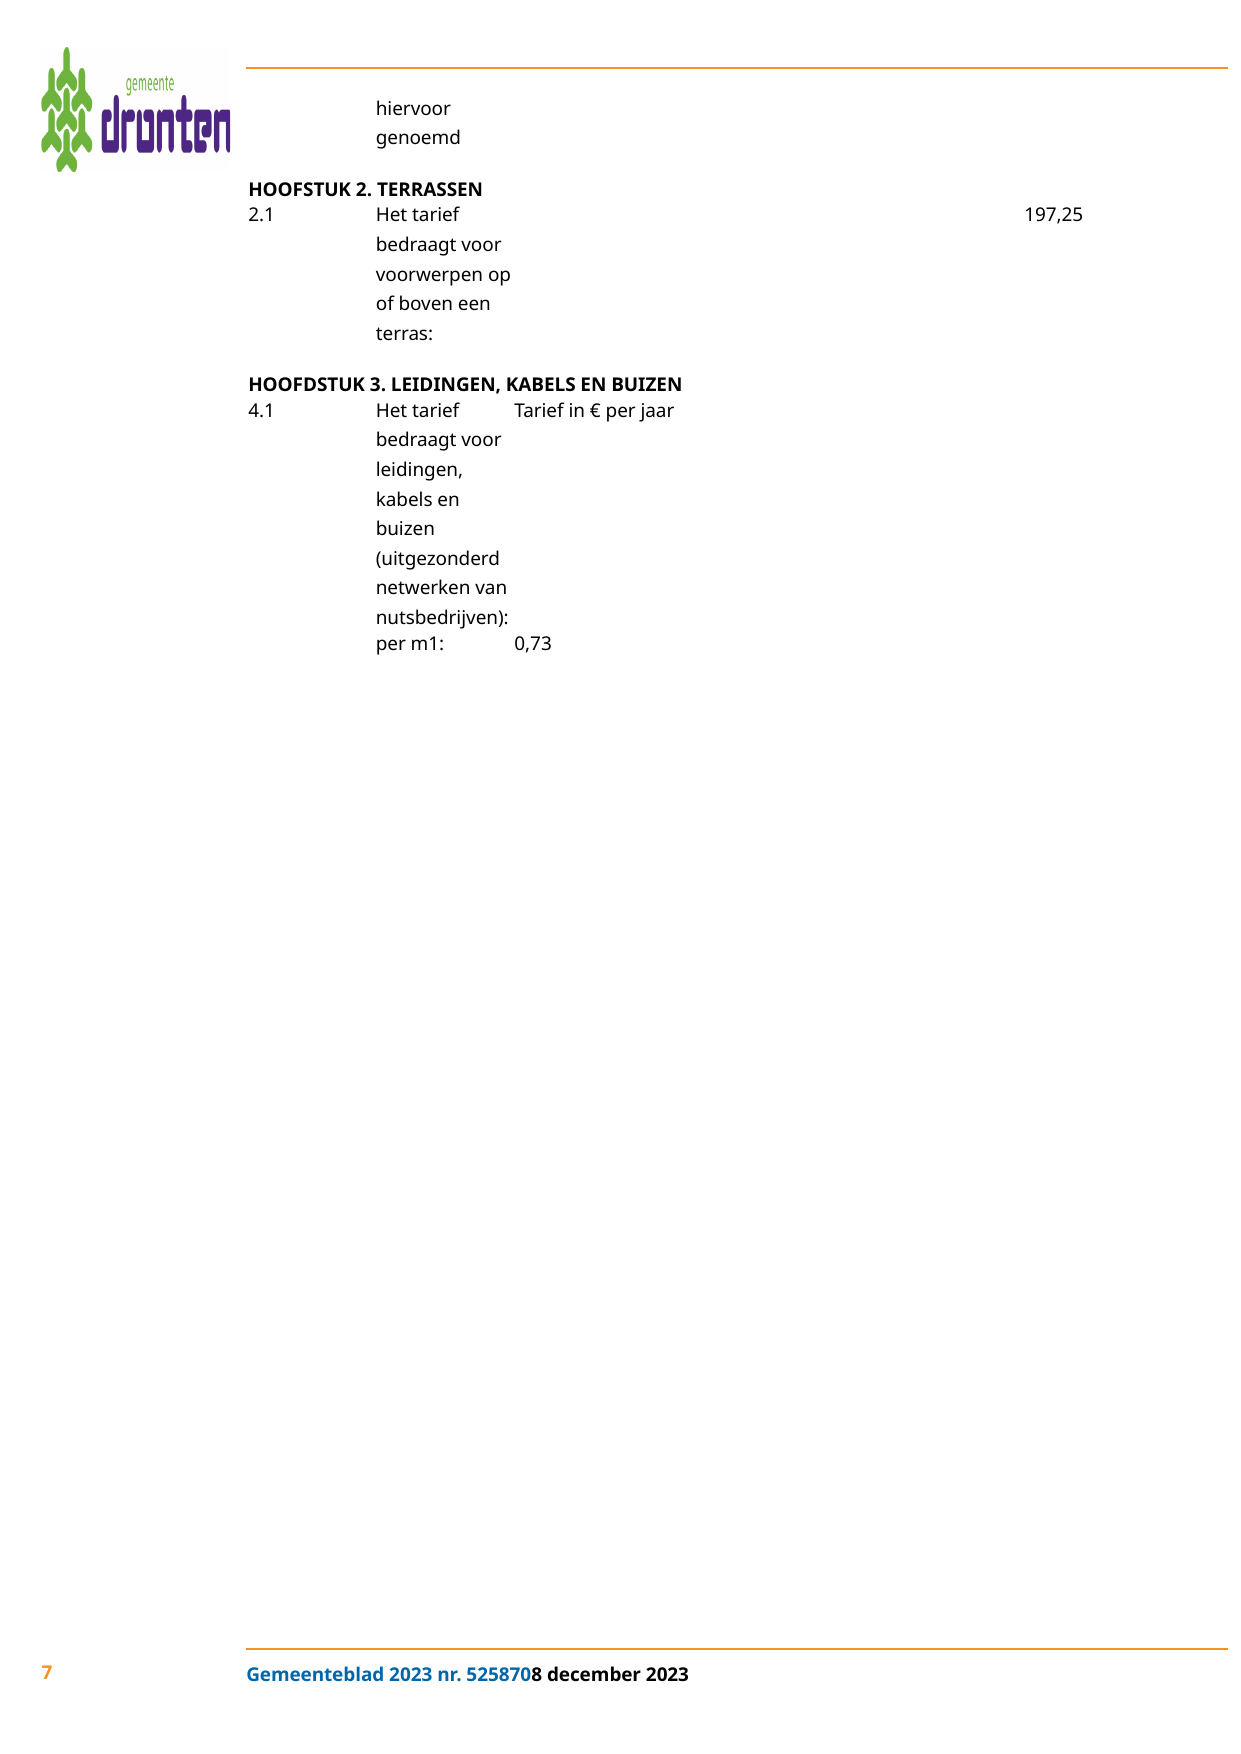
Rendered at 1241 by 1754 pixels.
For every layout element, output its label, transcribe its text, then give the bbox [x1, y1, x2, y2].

table_cell [514, 150, 642, 176]
table_cell Het tarief bedraagt voor leidingen, kabels en buizen (uitgezonderd netwerken van nutsbedrijven): [376, 397, 514, 630]
table_cell [1024, 346, 1152, 371]
table_cell [248, 630, 376, 656]
table_cell HOOFSTUK 2. TERRASSEN [248, 176, 1152, 202]
table_cell [769, 95, 897, 150]
table_cell [514, 346, 642, 371]
table_cell Tarief in € per jaar [514, 397, 1152, 630]
table_cell [514, 95, 642, 150]
table_cell [376, 150, 514, 176]
table_cell [897, 150, 1024, 176]
table_cell 0,73 [514, 630, 1152, 656]
table_cell [642, 346, 769, 371]
table_cell per m1: [376, 630, 514, 656]
table_cell [897, 346, 1024, 371]
table_cell [1024, 150, 1152, 176]
table_cell [248, 95, 376, 150]
table_cell [642, 95, 769, 150]
table_cell [897, 95, 1024, 150]
table_cell 2.1 [248, 202, 376, 346]
table_cell [642, 150, 769, 176]
table_cell [769, 150, 897, 176]
table_cell [248, 150, 376, 176]
table_cell [376, 346, 514, 371]
table_cell 197,25 [1024, 202, 1152, 346]
table_cell [514, 202, 642, 346]
table_cell hiervoor genoemd [376, 95, 514, 150]
picture [41, 47, 231, 172]
table_cell 4.1 [248, 397, 376, 630]
table_cell [769, 202, 897, 346]
table_cell Het tarief bedraagt voor voorwerpen op of boven een terras: [376, 202, 514, 346]
table_cell [1024, 95, 1152, 150]
table_cell [642, 202, 769, 346]
table_cell [248, 346, 376, 371]
table_cell HOOFDSTUK 3. LEIDINGEN, KABELS EN BUIZEN [248, 371, 1152, 397]
table_cell [769, 346, 897, 371]
table_cell [897, 202, 1024, 346]
